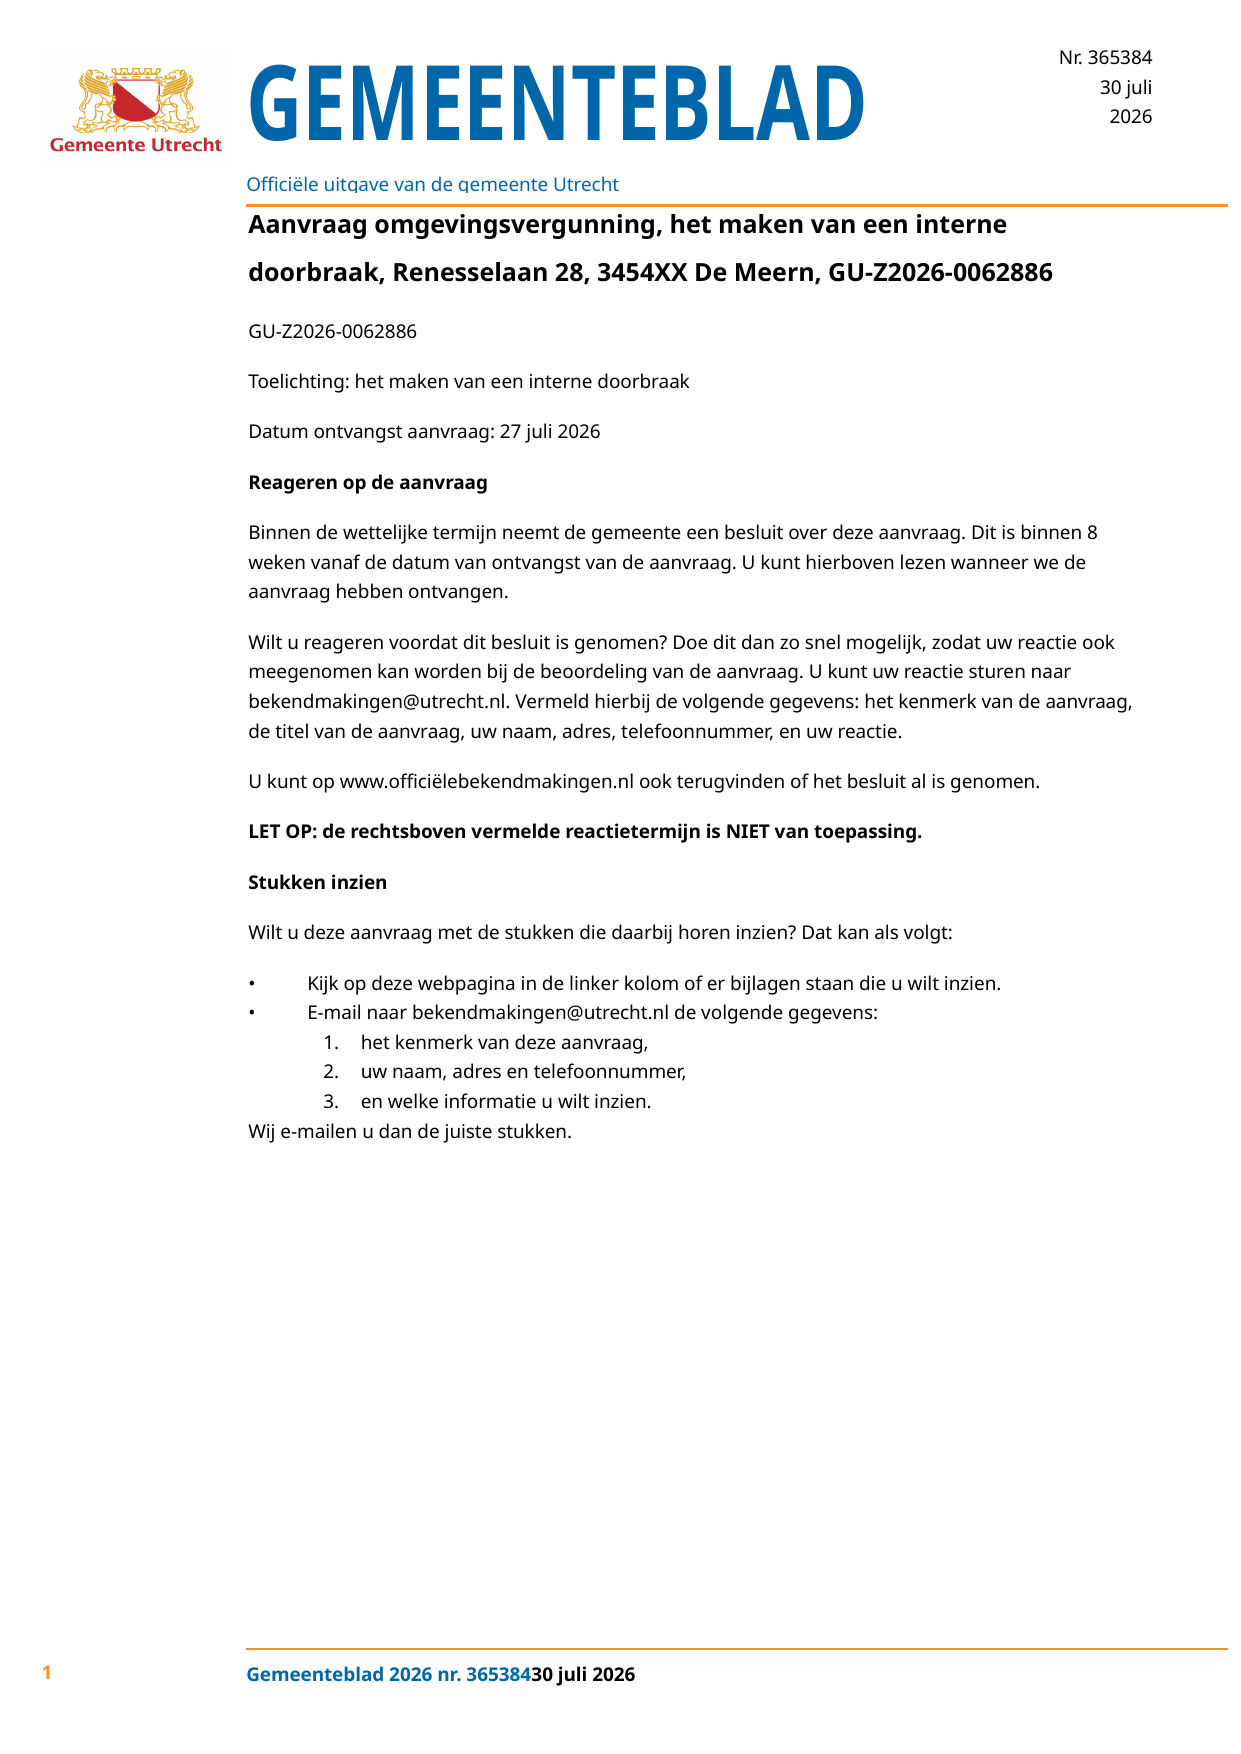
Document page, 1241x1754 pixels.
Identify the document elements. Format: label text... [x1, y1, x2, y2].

text Wilt u deze aanvraag met de stukken die daarbij horen inzien? Dat kan als volgt: [248, 919, 1152, 945]
list E-mail naar bekendmakingen@utrecht.nl de volgende gegevens: [248, 999, 1152, 1025]
list het kenmerk van deze aanvraag, [323, 1029, 1152, 1055]
picture [41, 47, 231, 172]
text Wilt u reageren voordat dit besluit is genomen? Doe dit dan zo snel mogelijk, zodat uw reactie ook meegenomen kan worden bij de beoordeling van de aanvraag. U kunt uw reactie sturen naar bekendmakingen@utrecht.nl. Vermeld hierbij de volgende gegevens: het kenmerk van de aanvraag, de titel van de aanvraag, uw naam, adres, telefoonnummer, en uw reactie. [248, 629, 1152, 744]
text Stukken inzien [248, 869, 1152, 895]
text GU-Z2026-0062886 [248, 318, 1152, 344]
list Kijk op deze webpagina in de linker kolom of er bijlagen staan die u wilt inzien. [248, 970, 1152, 996]
list uw naam, adres en telefoonnummer, [323, 1059, 1152, 1084]
text Datum ontvangst aanvraag: 27 juli 2026 [248, 419, 1152, 444]
text LET OP: de rechtsboven vermelde reactietermijn is NIET van toepassing. [248, 819, 1152, 844]
text Wij e-mailen u dan de juiste stukken. [248, 1118, 1152, 1144]
text Binnen de wettelijke termijn neemt de gemeente een besluit over deze aanvraag. Dit is binnen 8 weken vanaf de datum van ontvangst van de aanvraag. U kunt hierboven lezen wanneer we de aanvraag hebben ontvangen. [248, 519, 1152, 604]
text Toelichting: het maken van een interne doorbraak [248, 368, 1152, 394]
text Aanvraag omgevingsvergunning, het maken van een interne doorbraak, Renesselaan 28, 3454XX De Meern, GU-Z2026-0062886 [248, 207, 1152, 288]
text U kunt op www.officiëlebekendmakingen.nl ook terugvinden of het besluit al is genomen. [248, 768, 1152, 794]
list en welke informatie u wilt inzien. [323, 1088, 1152, 1114]
text Reageren op de aanvraag [248, 469, 1152, 495]
